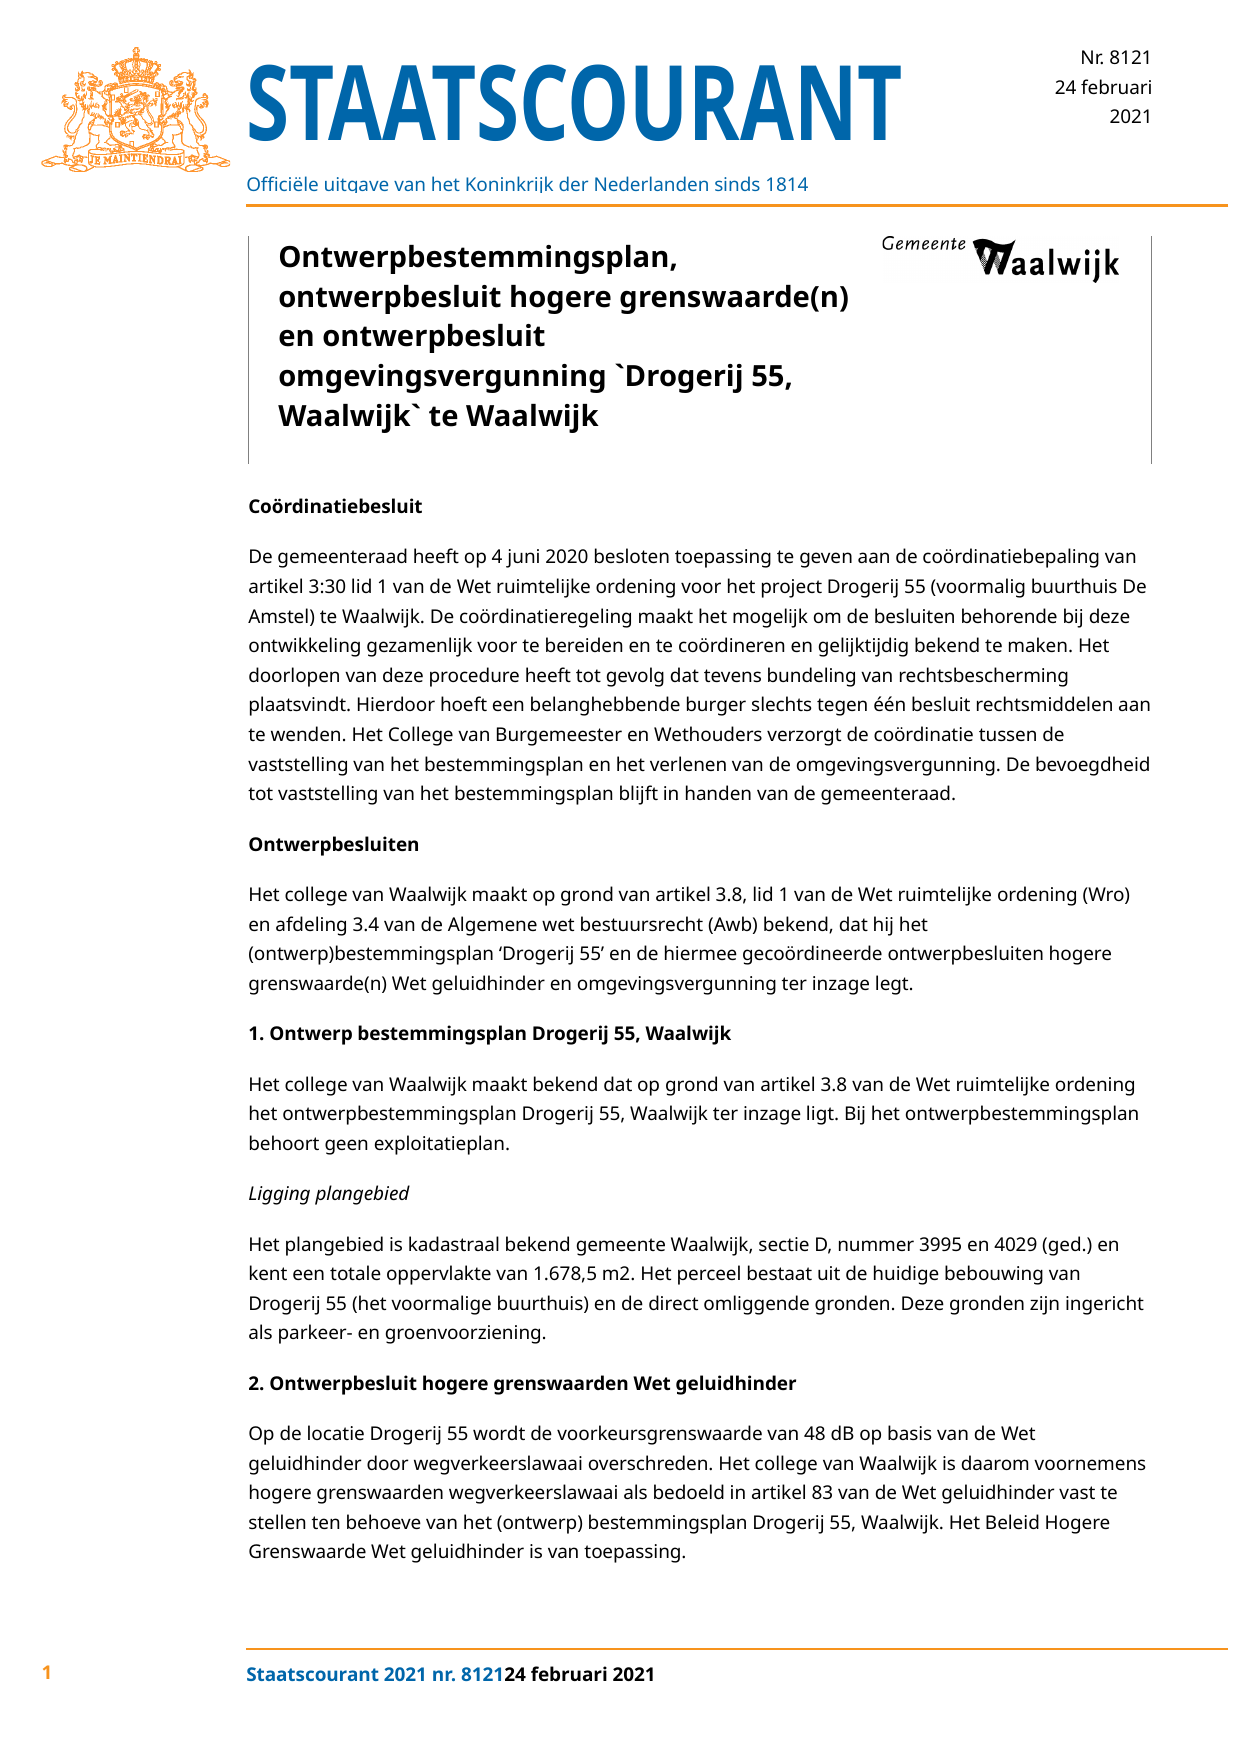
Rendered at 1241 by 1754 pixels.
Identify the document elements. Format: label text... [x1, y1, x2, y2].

text 2. Ontwerpbesluit hogere grenswaarden Wet geluidhinder [248, 1370, 1152, 1396]
text De gemeenteraad heeft op 4 juni 2020 besloten toepassing te geven aan de coördinatiebepaling van artikel 3:30 lid 1 van de Wet ruimtelijke ordening voor het project Drogerij 55 (voormalig buurthuis De Amstel) te Waalwijk. De coördinatie­regeling maakt het mogelijk om de besluiten behorende bij deze ontwikkeling gezamenlijk voor te bereiden en te coördineren en gelijktijdig bekend te maken. Het doorlopen van deze procedure heeft tot gevolg dat tevens bundeling van rechtsbescherming plaatsvindt. Hierdoor hoeft een belanghebbende burger slechts tegen één besluit rechtsmiddelen aan te wenden. Het College van Burgemeester en Wethouders verzorgt de coördinatie tussen de vaststelling van het bestemmingsplan en het verlenen van de omgevingsvergunning. De bevoegdheid tot vaststelling van het bestemmingsplan blijft in handen van de gemeenteraad. [248, 544, 1152, 806]
text Coördinatiebesluit [248, 493, 1152, 519]
picture [41, 47, 231, 172]
text Het college van Waalwijk maakt bekend dat op grond van artikel 3.8 van de Wet ruimtelijke ordening het ontwerpbestemmingsplan Drogerij 55, Waalwijk ter inzage ligt. Bij het ontwerpbestemmingsplan behoort geen exploitatieplan. [248, 1071, 1152, 1156]
text Ligging plangebied [248, 1180, 1152, 1206]
table_header [850, 236, 1151, 464]
text 1. Ontwerp bestemmingsplan Drogerij 55, Waalwijk [248, 1020, 1152, 1046]
table_header Ontwerpbestemmingsplan, ontwerpbesluit hogere grenswaarde(n) en ontwerpbesluit omgevingsvergunning `Drogerij 55, Waalwijk` te Waalwijk [249, 236, 850, 464]
picture [882, 236, 1119, 283]
text Het college van Waalwijk maakt op grond van artikel 3.8, lid 1 van de Wet ruimtelijke ordening (Wro) en afdeling 3.4 van de Algemene wet bestuursrecht (Awb) bekend, dat hij het (ontwerp)bestemmingsplan ‘Drogerij 55’ en de hiermee gecoördineerde ontwerpbesluiten hogere grenswaarde(n) Wet geluidhinder en omgevingsvergunning ter inzage legt. [248, 881, 1152, 996]
text Op de locatie Drogerij 55 wordt de voorkeursgrenswaarde van 48 dB op basis van de Wet geluidhinder door wegverkeerslawaai overschreden. Het college van Waalwijk is daarom voornemens hogere grenswaarden wegverkeerslawaai als bedoeld in artikel 83 van de Wet geluidhinder vast te stellen ten behoeve van het (ontwerp) bestemmingsplan Drogerij 55, Waalwijk. Het Beleid Hogere Grenswaarde Wet geluidhinder is van toepassing. [248, 1420, 1152, 1564]
text Ontwerpbesluiten [248, 831, 1152, 857]
text Het plangebied is kadastraal bekend gemeente Waalwijk, sectie D, nummer 3995 en 4029 (ged.) en kent een totale oppervlakte van 1.678,5 m2. Het perceel bestaat uit de huidige bebouwing van Drogerij 55 (het voormalige buurthuis) en de direct omliggende gronden. Deze gronden zijn ingericht als parkeer- en groenvoorziening. [248, 1231, 1152, 1345]
